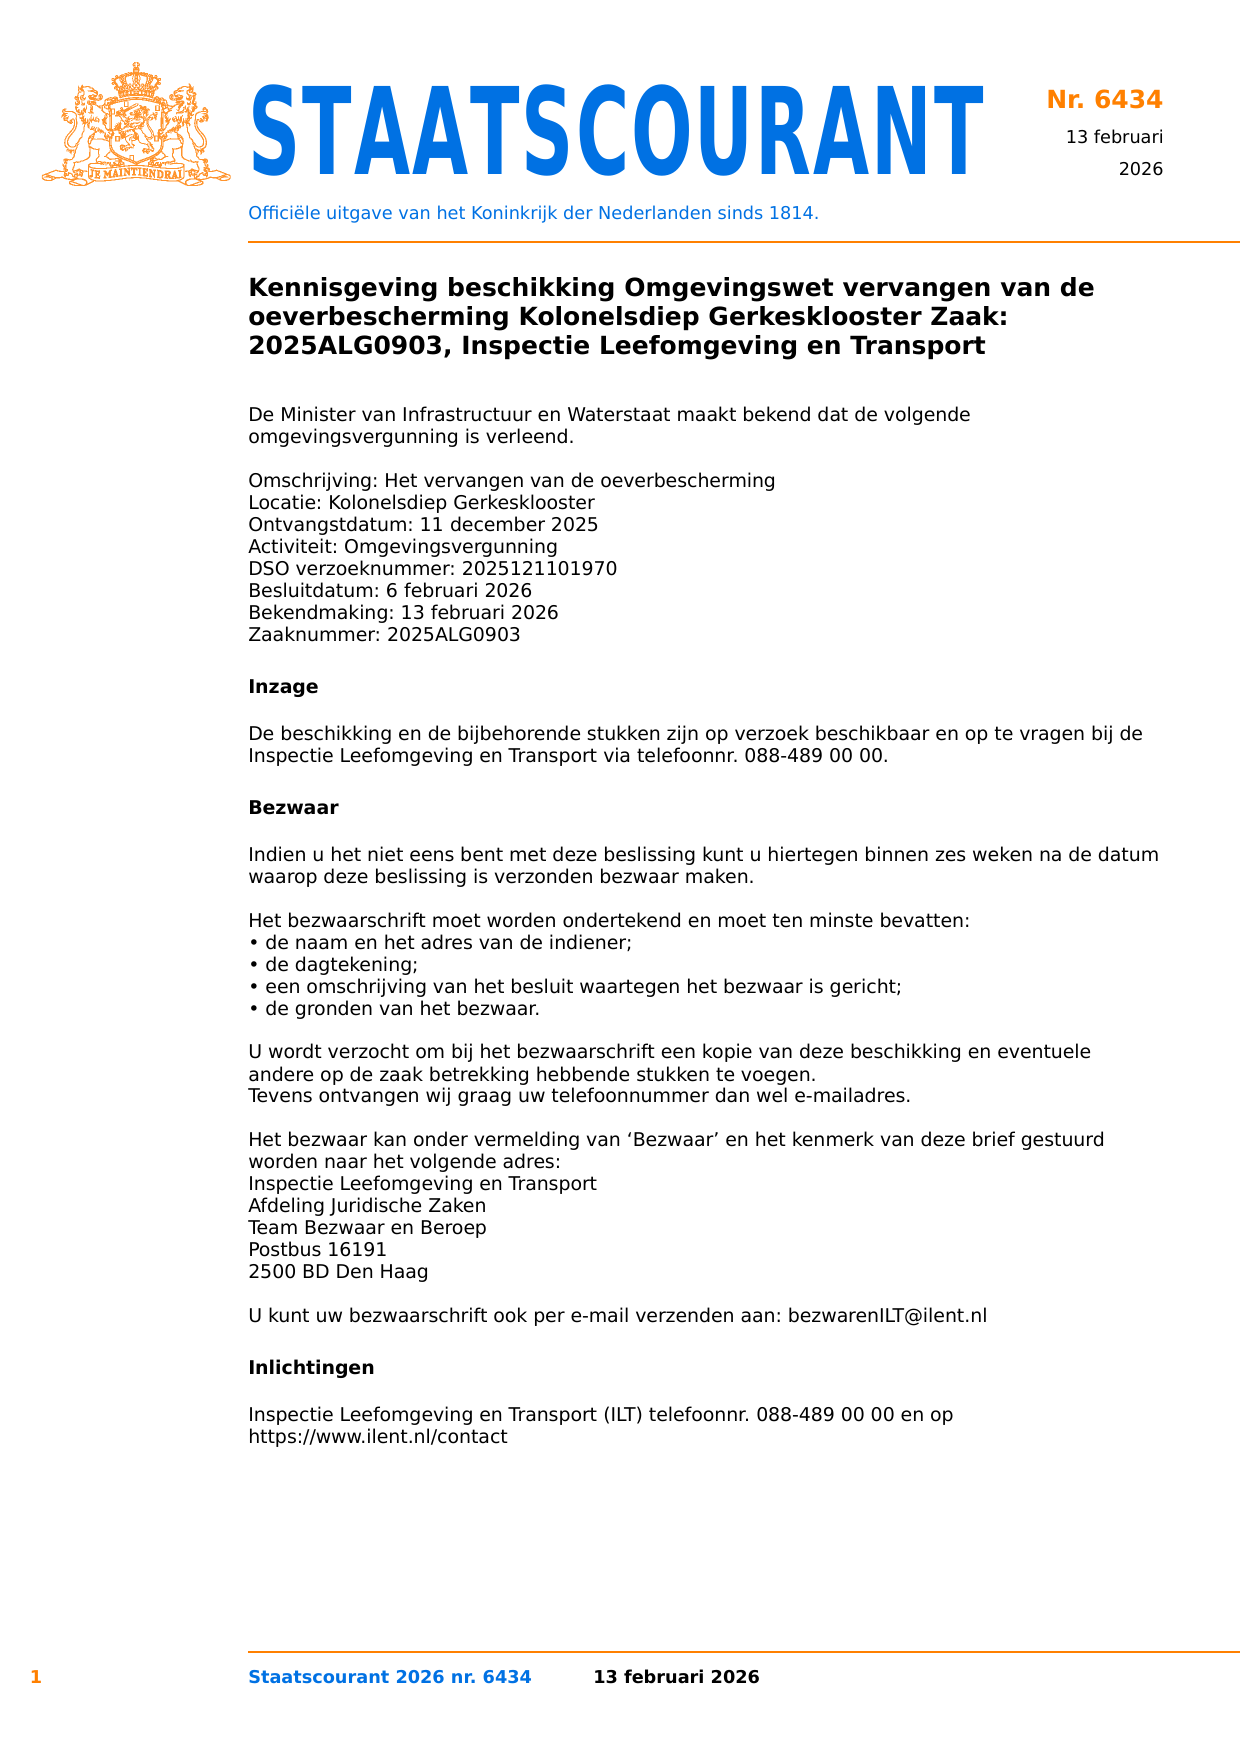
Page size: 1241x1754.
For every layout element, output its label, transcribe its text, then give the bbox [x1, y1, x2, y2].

table_header [25, 62, 248, 241]
text Het bezwaarschrift moet worden ondertekend en moet ten minste bevatten: [248, 910, 1163, 932]
text Postbus 16191 [248, 1239, 1163, 1261]
text Inspectie Leefomgeving en Transport (ILT) telefoonnr. 088-489 00 00 en op https://www.ilent.nl/contact [248, 1404, 1163, 1448]
text • de naam en het adres van de indiener; [248, 932, 1163, 954]
text Zaaknummer: 2025ALG0903 [248, 624, 1163, 646]
text Team Bezwaar en Beroep [248, 1217, 1163, 1239]
text Afdeling Juridische Zaken [248, 1195, 1163, 1217]
table_header STAATSCOURANT [248, 62, 998, 203]
text Besluitdatum: 6 februari 2026 [248, 580, 1163, 602]
text Activiteit: Omgevingsvergunning [248, 536, 1163, 558]
text De beschikking en de bijbehorende stukken zijn op verzoek beschikbaar en op te vragen bij de Inspectie Leefomgeving en Transport via telefoonnr. 088-489 00 00. [248, 723, 1163, 767]
text DSO verzoeknummer: 2025121101970 [248, 558, 1163, 580]
text Het bezwaar kan onder vermelding van ‘Bezwaar’ en het kenmerk van deze brief gestuurd worden naar het volgende adres: [248, 1129, 1163, 1173]
table_header Nr. 6434 [998, 62, 1240, 121]
table_cell 13 februari [998, 121, 1240, 153]
subtitle Bezwaar [248, 797, 1163, 819]
text U wordt verzocht om bij het bezwaarschrift een kopie van deze beschikking en eventuele andere op de zaak betrekking hebbende stukken te voegen. [248, 1041, 1163, 1085]
text De Minister van Infrastructuur en Waterstaat maakt bekend dat de volgende omgevingsvergunning is verleend. [248, 404, 1163, 448]
text Omschrijving: Het vervangen van de oeverbescherming [248, 470, 1163, 492]
text Tevens ontvangen wij graag uw telefoonnummer dan wel e-mailadres. [248, 1085, 1163, 1107]
subtitle Inzage [248, 676, 1163, 698]
text Bekendmaking: 13 februari 2026 [248, 602, 1163, 624]
text • de dagtekening; [248, 954, 1163, 976]
text Locatie: Kolonelsdiep Gerkesklooster [248, 492, 1163, 514]
text 2500 BD Den Haag [248, 1261, 1163, 1283]
text • een omschrijving van het besluit waartegen het bezwaar is gericht; [248, 976, 1163, 998]
text U kunt uw bezwaarschrift ook per e-mail verzenden aan: bezwarenILT@ilent.nl [248, 1305, 1163, 1327]
text • de gronden van het bezwaar. [248, 998, 1163, 1019]
subtitle Inlichtingen [248, 1357, 1163, 1379]
table_cell 2026 [998, 153, 1240, 203]
subtitle Kennisgeving beschikking Omgevingswet vervangen van de oeverbescherming Kolonelsdiep Gerkesklooster Zaak: 2025ALG0903, Inspectie Leefomgeving en Transport [248, 273, 1163, 361]
text Indien u het niet eens bent met deze beslissing kunt u hiertegen binnen zes weken na de datum waarop deze beslissing is verzonden bezwaar maken. [248, 844, 1163, 888]
text Inspectie Leefomgeving en Transport [248, 1173, 1163, 1195]
table_cell Officiële uitgave van het Koninkrijk der Nederlanden sinds 1814. [248, 203, 1240, 241]
text Ontvangstdatum: 11 december 2025 [248, 514, 1163, 536]
picture [41, 62, 231, 186]
